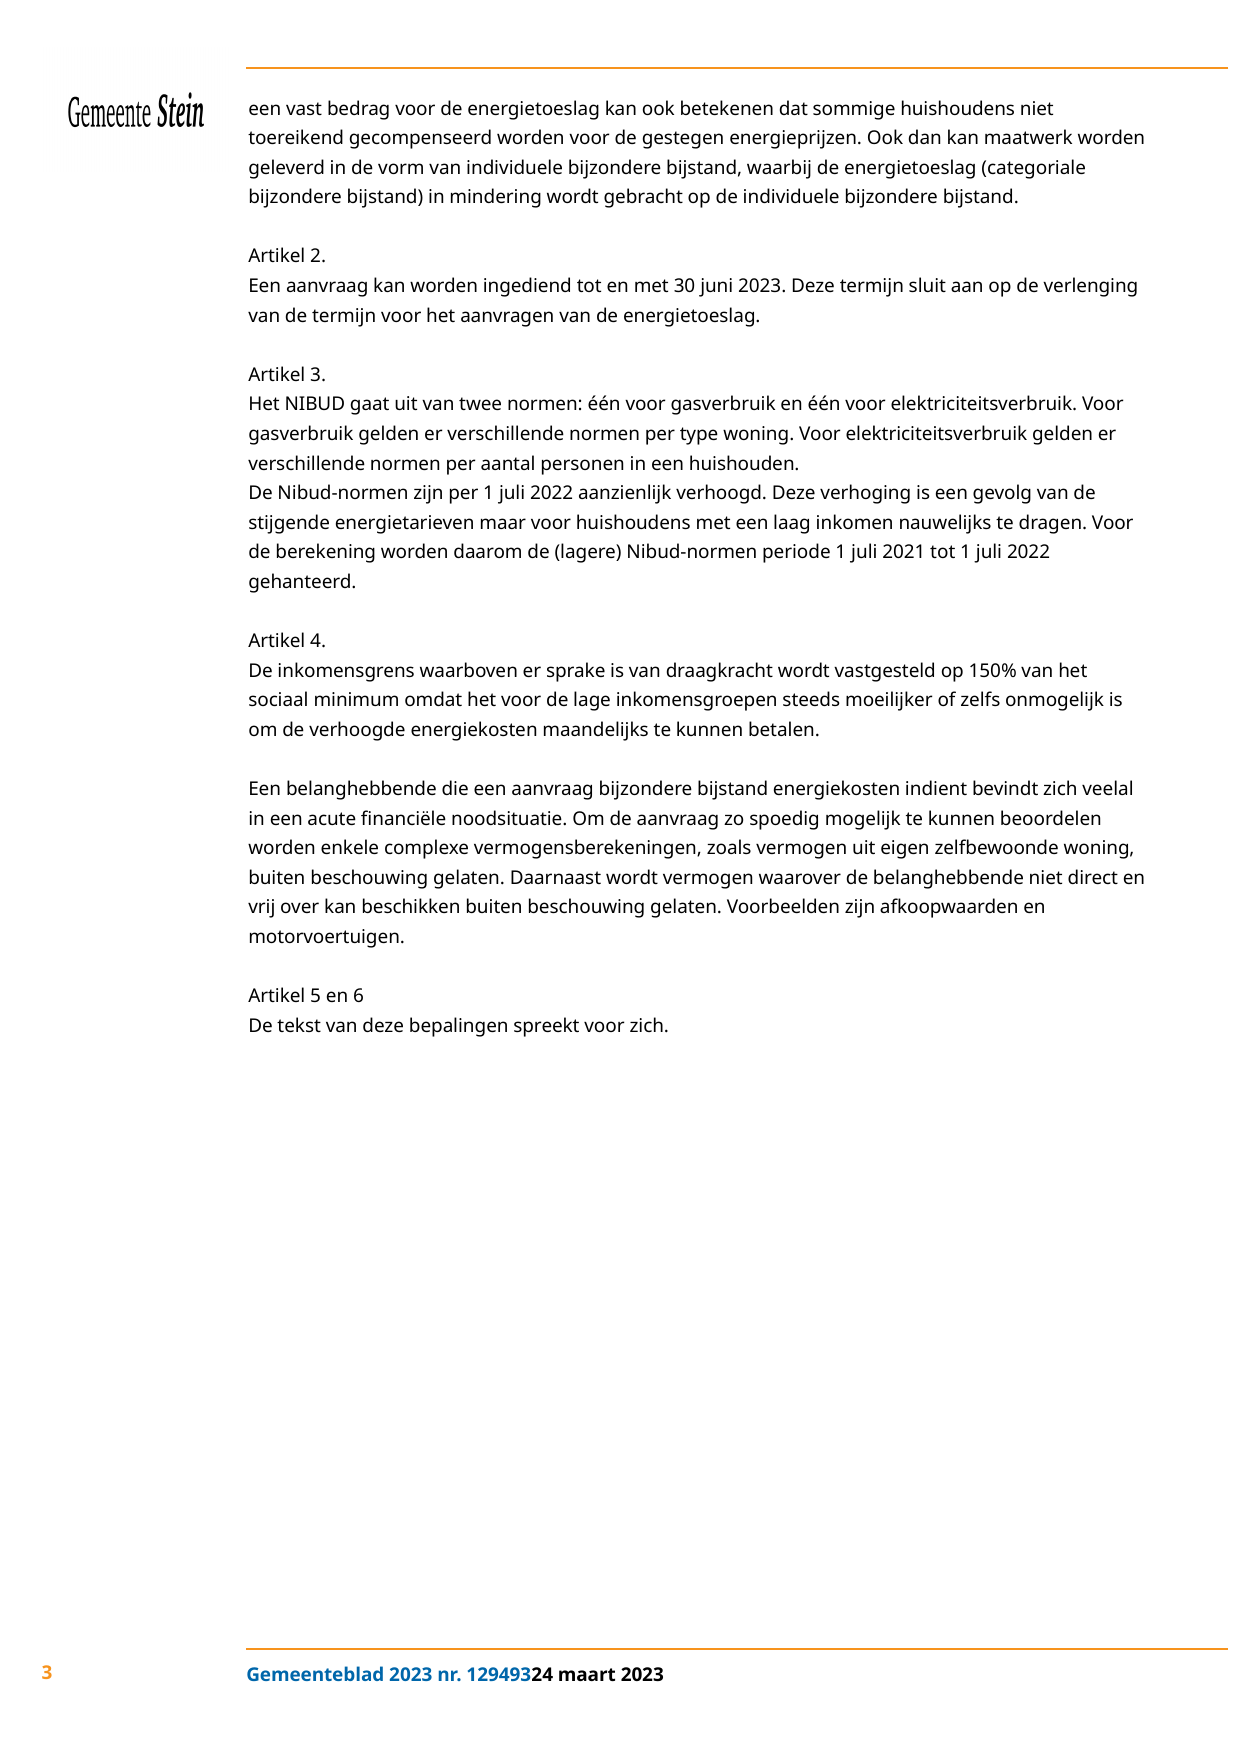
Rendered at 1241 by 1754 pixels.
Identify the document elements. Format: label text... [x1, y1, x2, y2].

text Artikel 3. [248, 361, 1152, 387]
text De tekst van deze bepalingen spreekt voor zich. [248, 1012, 1152, 1038]
text Een aanvraag kan worden ingediend tot en met 30 juni 2023. Deze termijn sluit aan op de verlenging van de termijn voor het aanvragen van de energietoeslag. [248, 272, 1152, 328]
picture [41, 47, 231, 172]
text Het NIBUD gaat uit van twee normen: één voor gasverbruik en één voor elektriciteitsverbruik. Voor gasverbruik gelden er verschillende normen per type woning. Voor elektriciteitsverbruik gelden er verschillende normen per aantal personen in een huishouden. [248, 391, 1152, 476]
text De inkomensgrens waarboven er sprake is van draagkracht wordt vastgesteld op 150% van het sociaal minimum omdat het voor de lage inkomensgroepen steeds moeilijker of zelfs onmogelijk is om de verhoogde energiekosten maandelijks te kunnen betalen. [248, 657, 1152, 742]
text Artikel 4. [248, 627, 1152, 653]
text Een belanghebbende die een aanvraag bijzondere bijstand energiekosten indient bevindt zich veelal in een acute financiële noodsituatie. Om de aanvraag zo spoedig mogelijk te kunnen beoordelen worden enkele complexe vermogensberekeningen, zoals vermogen uit eigen zelfbewoonde woning, buiten beschouwing gelaten. Daarnaast wordt vermogen waarover de belanghebbende niet direct en vrij over kan beschikken buiten beschouwing gelaten. Voorbeelden zijn afkoopwaarden en motorvoertuigen. [248, 775, 1152, 949]
text Artikel 5 en 6 [248, 982, 1152, 1008]
text Artikel 2. [248, 243, 1152, 268]
text een vast bedrag voor de energietoeslag kan ook betekenen dat sommige huishoudens niet toereikend gecompenseerd worden voor de gestegen energieprijzen. Ook dan kan maatwerk worden geleverd in de vorm van individuele bijzondere bijstand, waarbij de energietoeslag (categoriale bijzondere bijstand) in mindering wordt gebracht op de individuele bijzondere bijstand. [248, 95, 1152, 209]
text De Nibud-normen zijn per 1 juli 2022 aanzienlijk verhoogd. Deze verhoging is een gevolg van de stijgende energietarieven maar voor huishoudens met een laag inkomen nauwelijks te dragen. Voor de berekening worden daarom de (lagere) Nibud-normen periode 1 juli 2021 tot 1 juli 2022 gehanteerd. [248, 479, 1152, 594]
